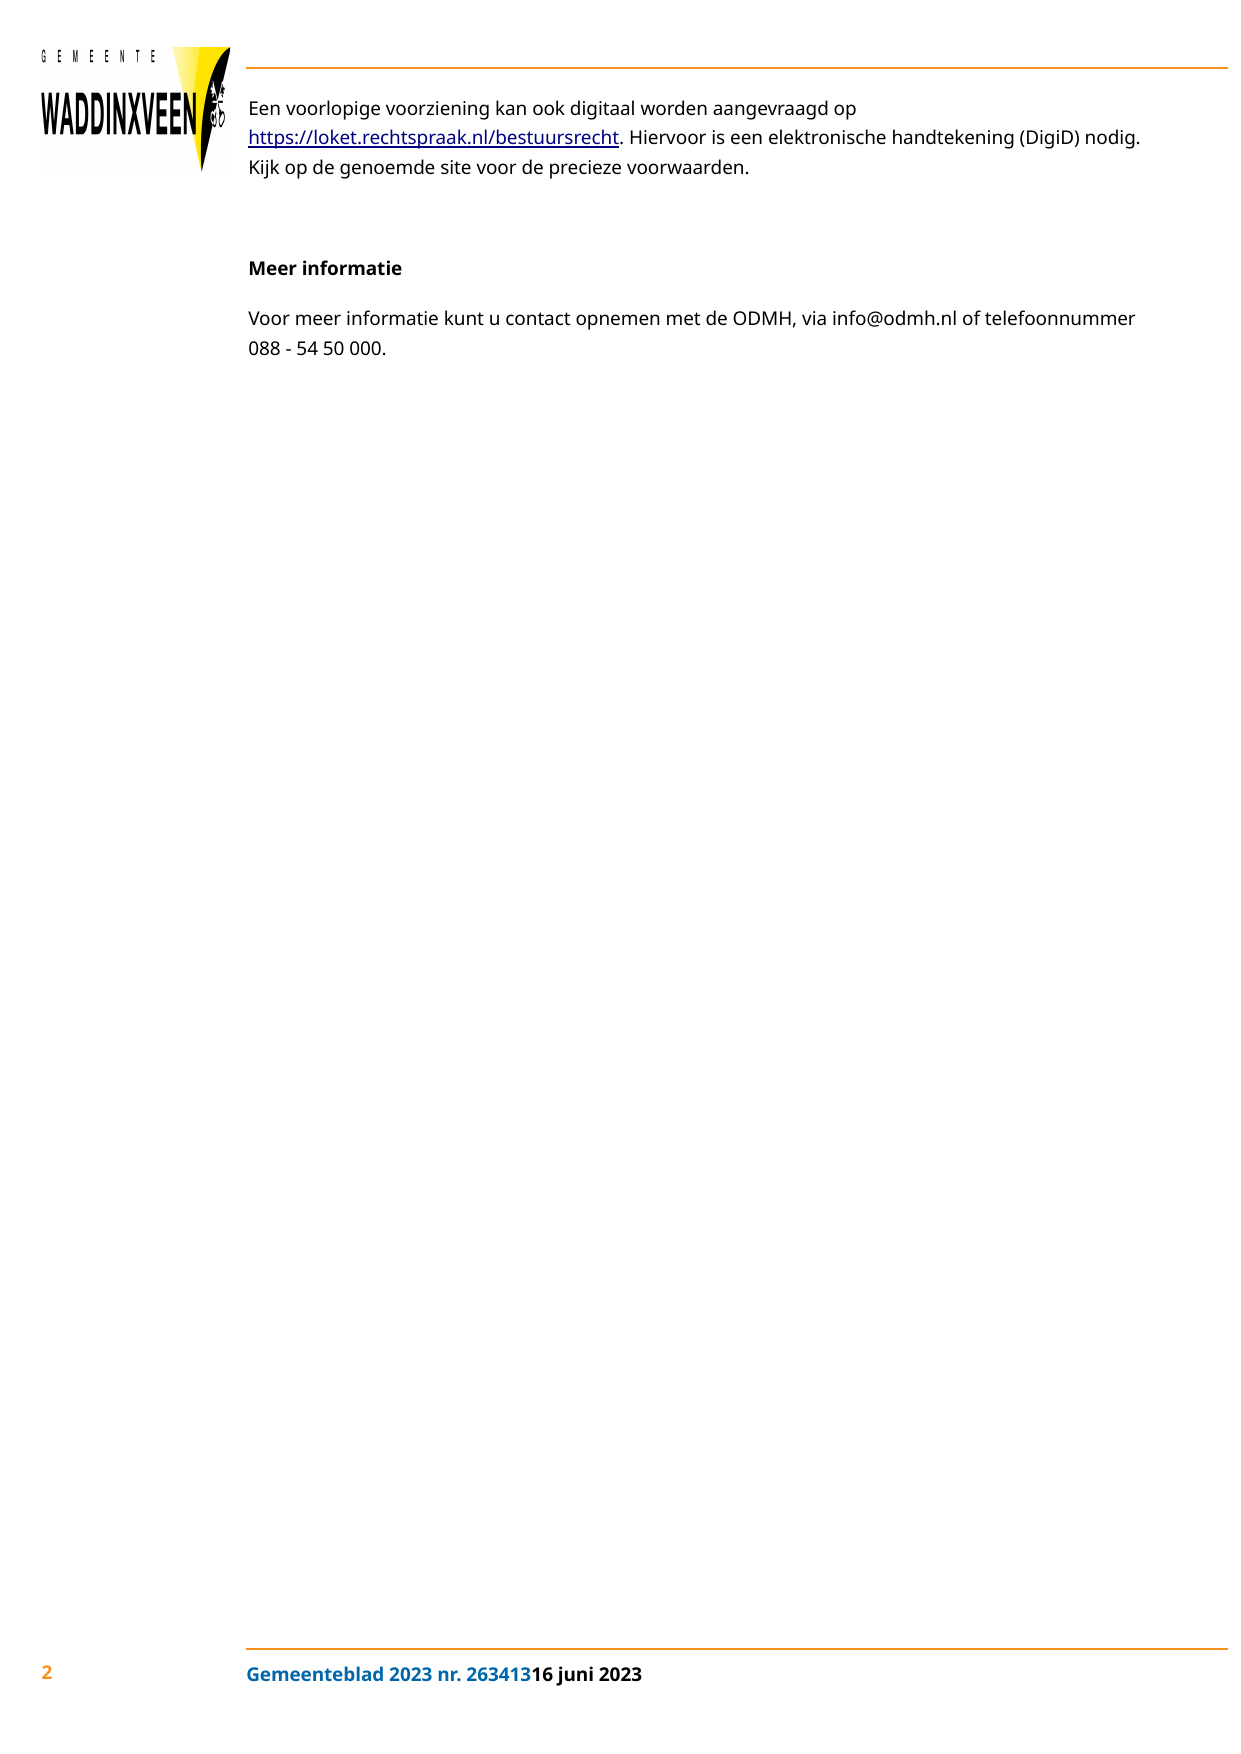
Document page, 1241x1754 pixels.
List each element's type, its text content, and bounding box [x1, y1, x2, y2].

text Een voorlopige voorziening kan ook digitaal worden aangevraagd op https://loket.rechtspraak.nl/bestuursrecht. Hiervoor is een elektronische handtekening (DigiD) nodig. Kijk op de genoemde site voor de precieze voorwaarden. [248, 95, 1152, 180]
picture [41, 47, 231, 172]
text Voor meer informatie kunt u contact opnemen met de ODMH, via info@odmh.nl of telefoonnummer 088 - 54 50 000. [248, 305, 1152, 361]
text Meer informatie [248, 255, 1152, 281]
